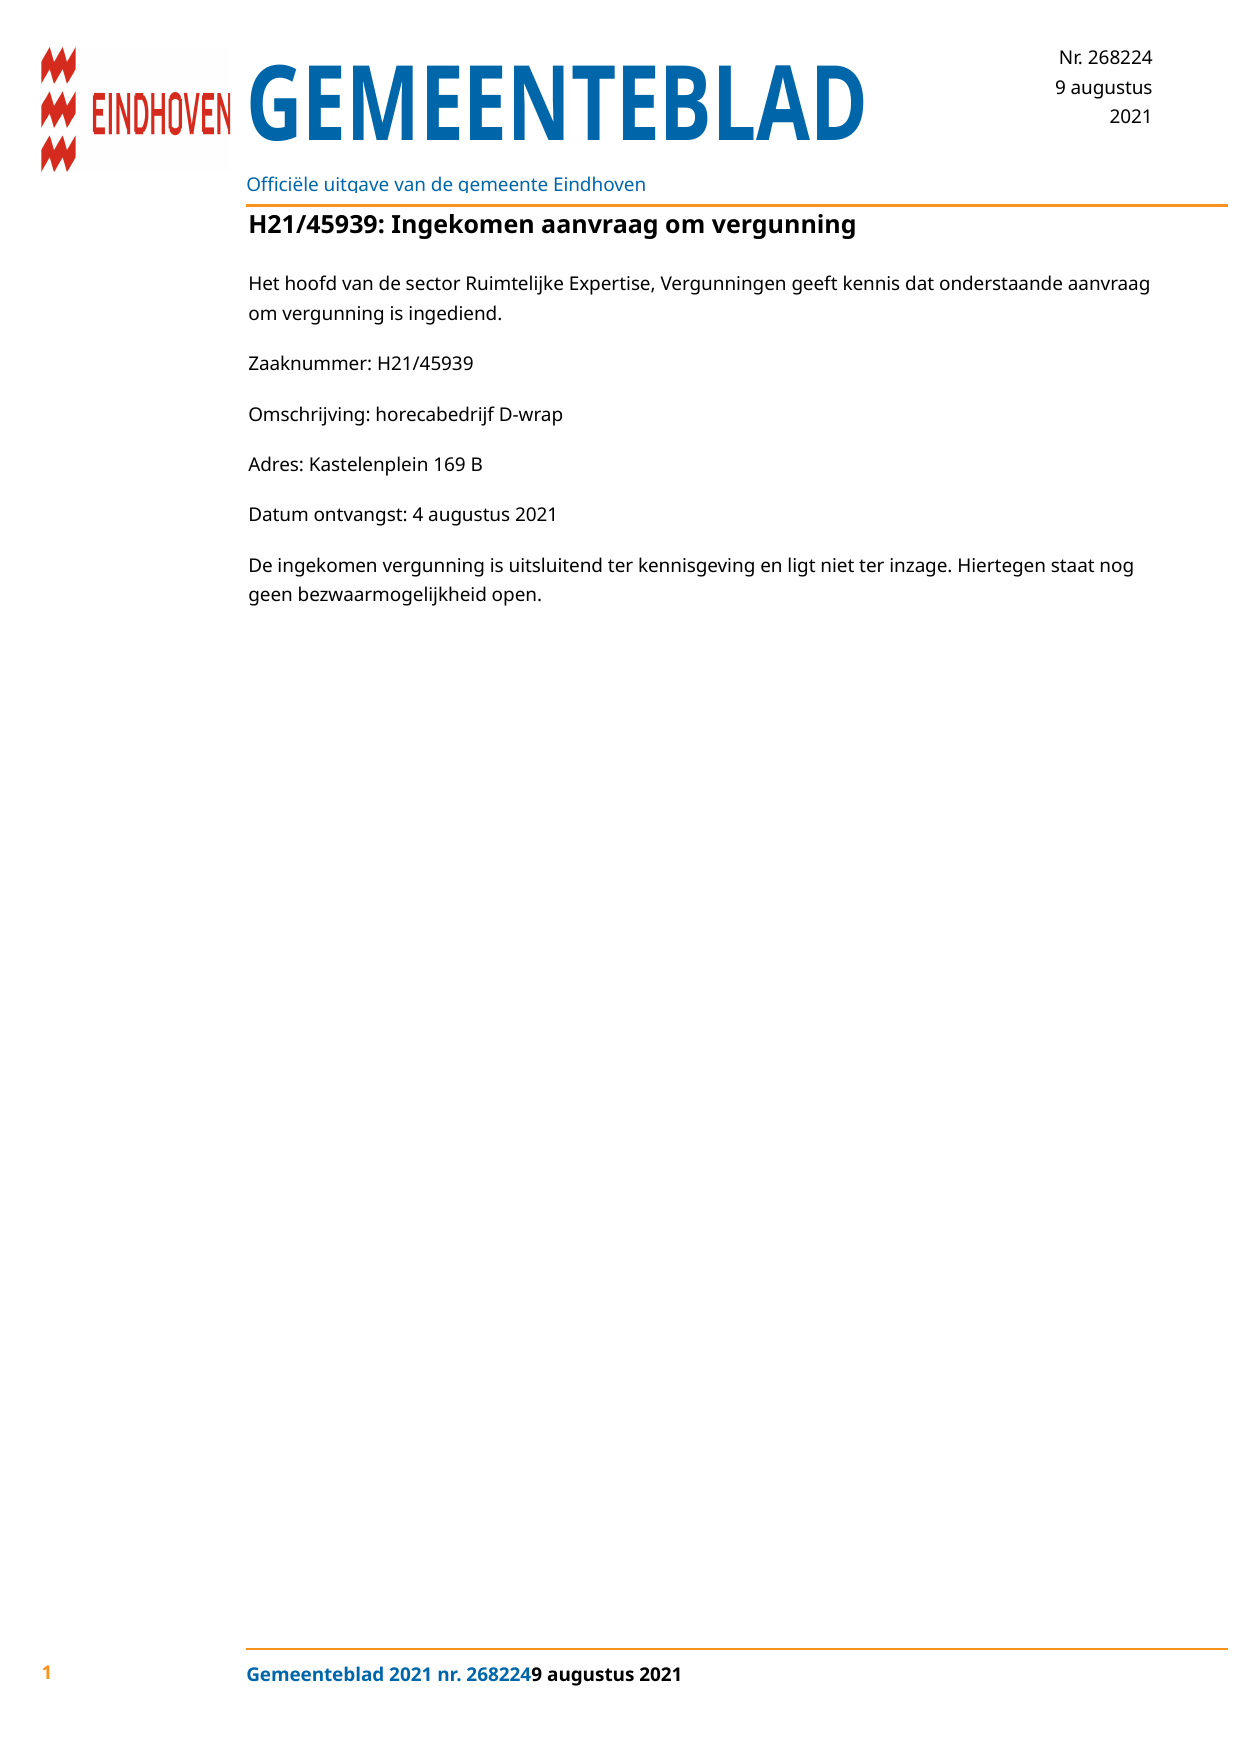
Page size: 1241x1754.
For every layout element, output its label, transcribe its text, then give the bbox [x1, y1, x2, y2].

text Omschrijving: horecabedrijf D-wrap [248, 401, 1152, 426]
picture [41, 47, 231, 172]
text Zaaknummer: H21/45939 [248, 350, 1152, 376]
text De ingekomen vergunning is uitsluitend ter kennisgeving en ligt niet ter inzage. Hiertegen staat nog geen bezwaarmogelijkheid open. [248, 552, 1152, 607]
text Adres: Kastelenplein 169 B [248, 451, 1152, 477]
text H21/45939: Ingekomen aanvraag om vergunning [248, 207, 1152, 241]
text Datum ontvangst: 4 augustus 2021 [248, 502, 1152, 527]
text Het hoofd van de sector Ruimtelijke Expertise, Vergunningen geeft kennis dat onderstaande aanvraag om vergunning is ingediend. [248, 270, 1152, 326]
